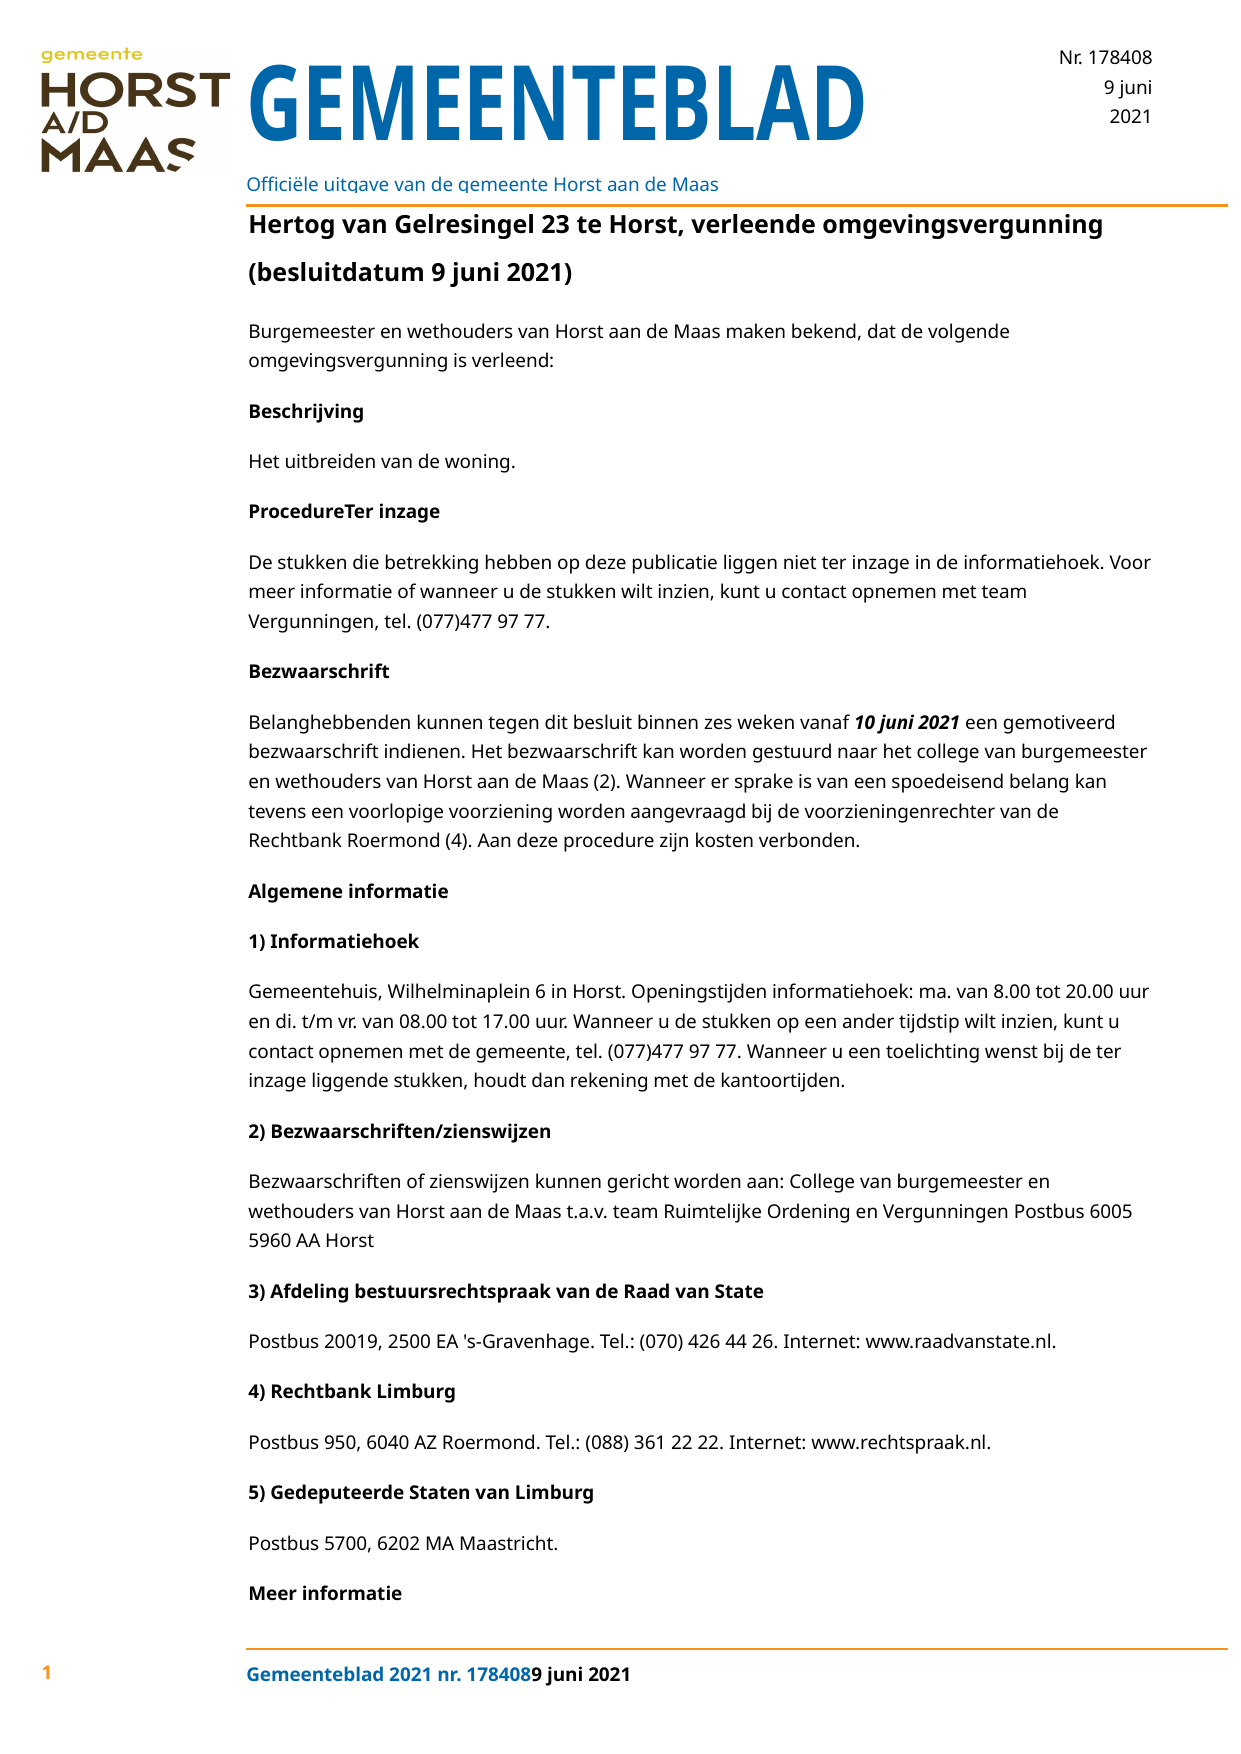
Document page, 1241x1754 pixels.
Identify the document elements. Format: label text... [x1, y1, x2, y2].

text ProcedureTer inzage [248, 499, 1152, 524]
text Het uitbreiden van de woning. [248, 448, 1152, 474]
text Meer informatie [248, 1580, 1152, 1606]
text De stukken die betrekking hebben op deze publicatie liggen niet ter inzage in de informatiehoek. Voor meer informatie of wanneer u de stukken wilt inzien, kunt u contact opnemen met team Vergunningen, tel. (077)477 97 77. [248, 549, 1152, 634]
text Bezwaarschrift [248, 659, 1152, 684]
text 5) Gedeputeerde Staten van Limburg [248, 1479, 1152, 1505]
text 4) Rechtbank Limburg [248, 1379, 1152, 1404]
text Postbus 950, 6040 AZ Roermond. Tel.: (088) 361 22 22. Internet: www.rechtspraak.nl. [248, 1429, 1152, 1455]
text Burgemeester en wethouders van Horst aan de Maas maken bekend, dat de volgende omgevingsvergunning is verleend: [248, 318, 1152, 373]
text Beschrijving [248, 398, 1152, 424]
text Belanghebbenden kunnen tegen dit besluit binnen zes weken vanaf 10 juni 2021 een gemotiveerd bezwaarschrift indienen. Het bezwaarschrift kan worden gestuurd naar het college van burgemeester en wethouders van Horst aan de Maas (2). Wanneer er sprake is van een spoedeisend belang kan tevens een voorlopige voorziening worden aangevraagd bij de voorzieningenrechter van de Rechtbank Roermond (4). Aan deze procedure zijn kosten verbonden. [248, 709, 1152, 853]
text Gemeentehuis, Wilhelminaplein 6 in Horst. Openingstijden informatiehoek: ma. van 8.00 tot 20.00 uur en di. t/m vr. van 08.00 tot 17.00 uur. Wanneer u de stukken op een ander tijdstip wilt inzien, kunt u contact opnemen met de gemeente, tel. (077)477 97 77. Wanneer u een toelichting wenst bij de ter inzage liggende stukken, houdt dan rekening met de kantoortijden. [248, 979, 1152, 1093]
text Postbus 5700, 6202 MA Maastricht. [248, 1530, 1152, 1556]
text Algemene informatie [248, 878, 1152, 904]
picture [41, 47, 231, 172]
text 1) Informatiehoek [248, 928, 1152, 954]
text Bezwaarschriften of zienswijzen kunnen gericht worden aan: College van burgemeester en wethouders van Horst aan de Maas t.a.v. team Ruimtelijke Ordening en Vergunningen Postbus 6005 5960 AA Horst [248, 1168, 1152, 1253]
text Hertog van Gelresingel 23 te Horst, verleende omgevingsvergunning (besluitdatum 9 juni 2021) [248, 207, 1152, 288]
text 3) Afdeling bestuursrechtspraak van de Raad van State [248, 1278, 1152, 1304]
text Postbus 20019, 2500 EA 's-Gravenhage. Tel.: (070) 426 44 26. Internet: www.raadvanstate.nl. [248, 1328, 1152, 1354]
text 2) Bezwaarschriften/zienswijzen [248, 1118, 1152, 1144]
